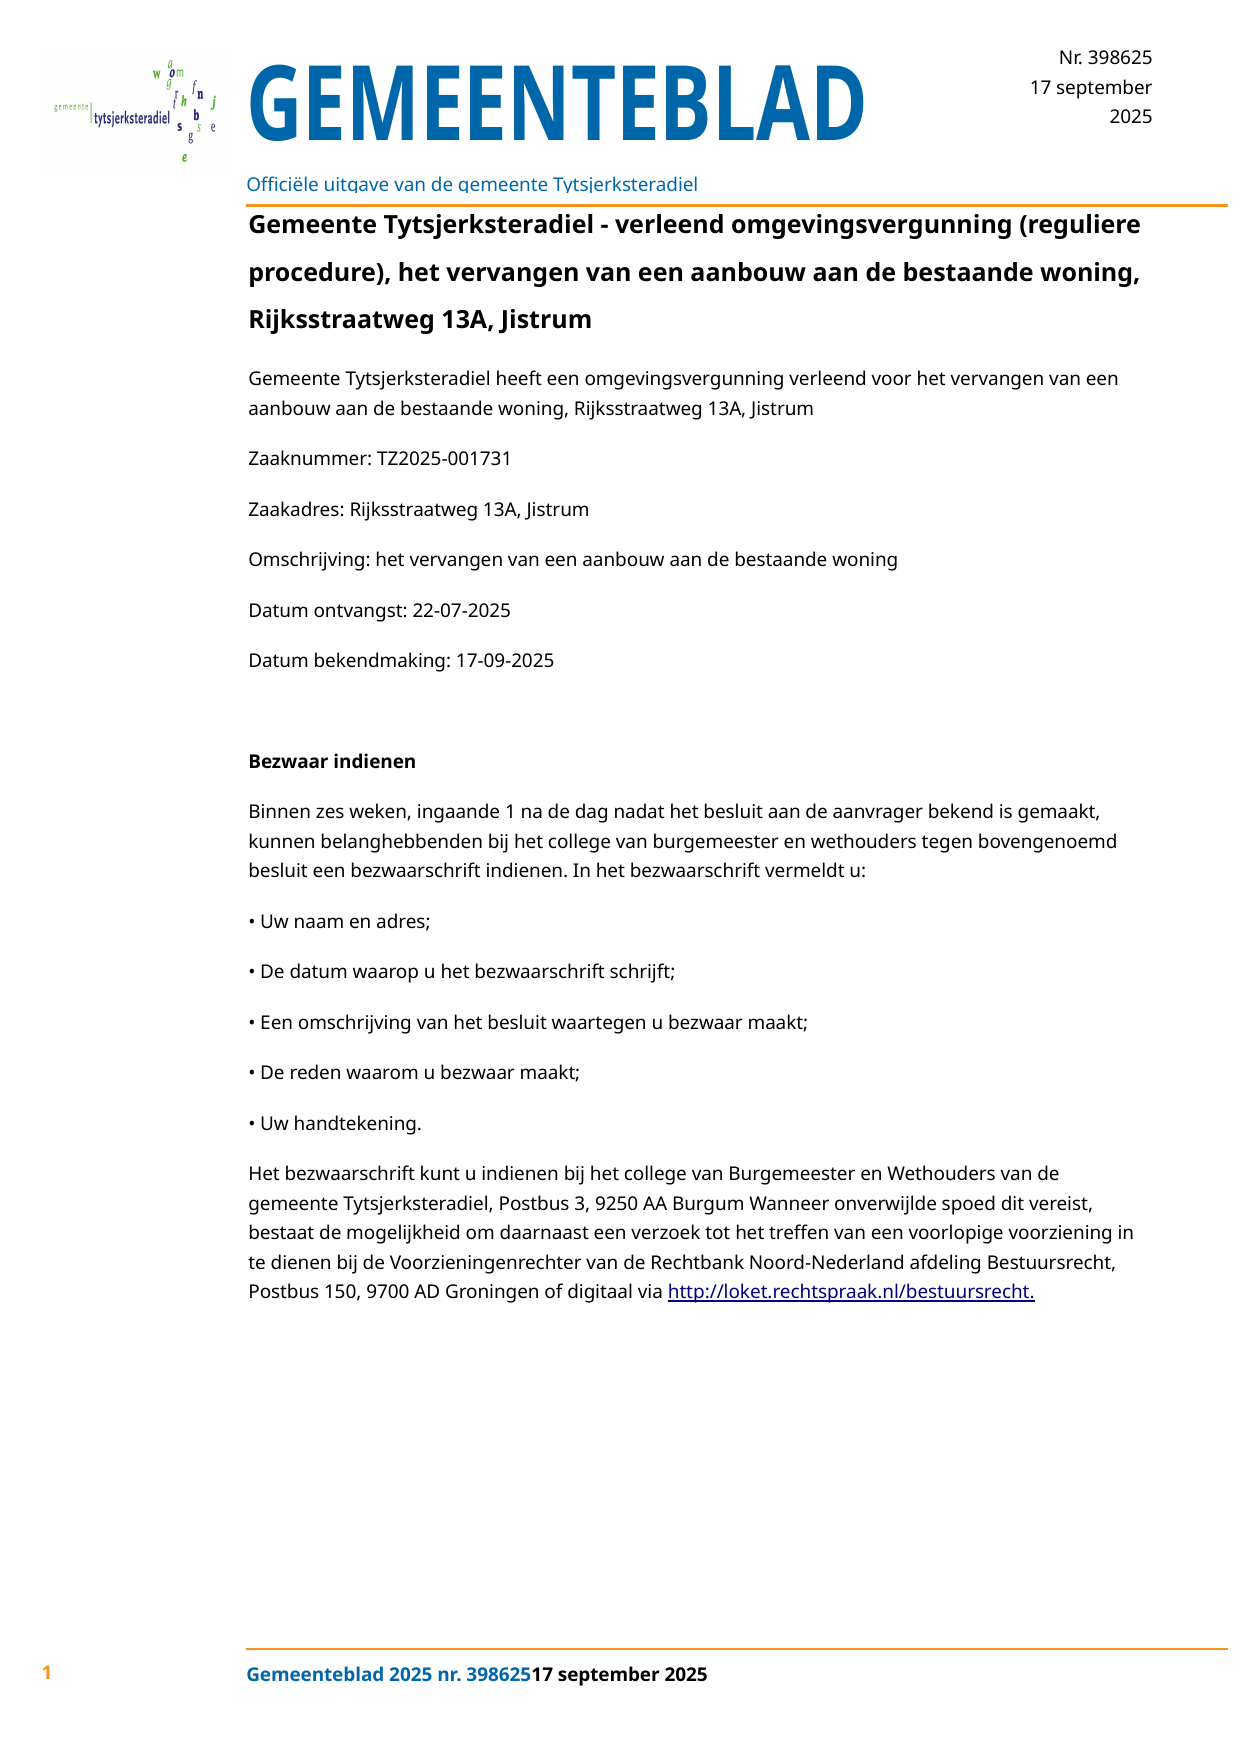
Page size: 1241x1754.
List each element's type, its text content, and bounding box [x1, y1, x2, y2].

text Datum bekendmaking: 17-09-2025 [248, 647, 1152, 673]
text Bezwaar indienen [248, 748, 1152, 774]
text Het bezwaarschrift kunt u indienen bij het college van Burgemeester en Wethouders van de gemeente Tytsjerksteradiel, Postbus 3, 9250 AA Burgum Wanneer onverwijlde spoed dit vereist, bestaat de mogelijkheid om daarnaast een verzoek tot het treffen van een voorlopige voorziening in te dienen bij de Voorzieningenrechter van de Rechtbank Noord-Nederland afdeling Bestuursrecht, Postbus 150, 9700 AD Groningen of digitaal via http://loket.rechtspraak.nl/bestuursrecht. [248, 1160, 1152, 1304]
text • Uw naam en adres; [248, 908, 1152, 934]
text Zaakadres: Rijksstraatweg 13A, Jistrum [248, 496, 1152, 522]
picture [41, 47, 231, 172]
text • Een omschrijving van het besluit waartegen u bezwaar maakt; [248, 1009, 1152, 1034]
text • De reden waarom u bezwaar maakt; [248, 1059, 1152, 1085]
text Omschrijving: het vervangen van een aanbouw aan de bestaande woning [248, 546, 1152, 572]
text Datum ontvangst: 22-07-2025 [248, 597, 1152, 622]
text • De datum waarop u het bezwaarschrift schrijft; [248, 958, 1152, 984]
text Gemeente Tytsjerksteradiel - verleend omgevingsvergunning (reguliere procedure), het vervangen van een aanbouw aan de bestaande woning, Rijksstraatweg 13A, Jistrum [248, 207, 1152, 336]
text Gemeente Tytsjerksteradiel heeft een omgevingsvergunning verleend voor het vervangen van een aanbouw aan de bestaande woning, Rijksstraatweg 13A, Jistrum [248, 366, 1152, 421]
text • Uw handtekening. [248, 1110, 1152, 1135]
text Binnen zes weken, ingaande 1 na de dag nadat het besluit aan de aanvrager bekend is gemaakt, kunnen belanghebbenden bij het college van burgemeester en wethouders tegen bovengenoemd besluit een bezwaarschrift indienen. In het bezwaarschrift vermeldt u: [248, 798, 1152, 883]
text Zaaknummer: TZ2025-001731 [248, 446, 1152, 471]
